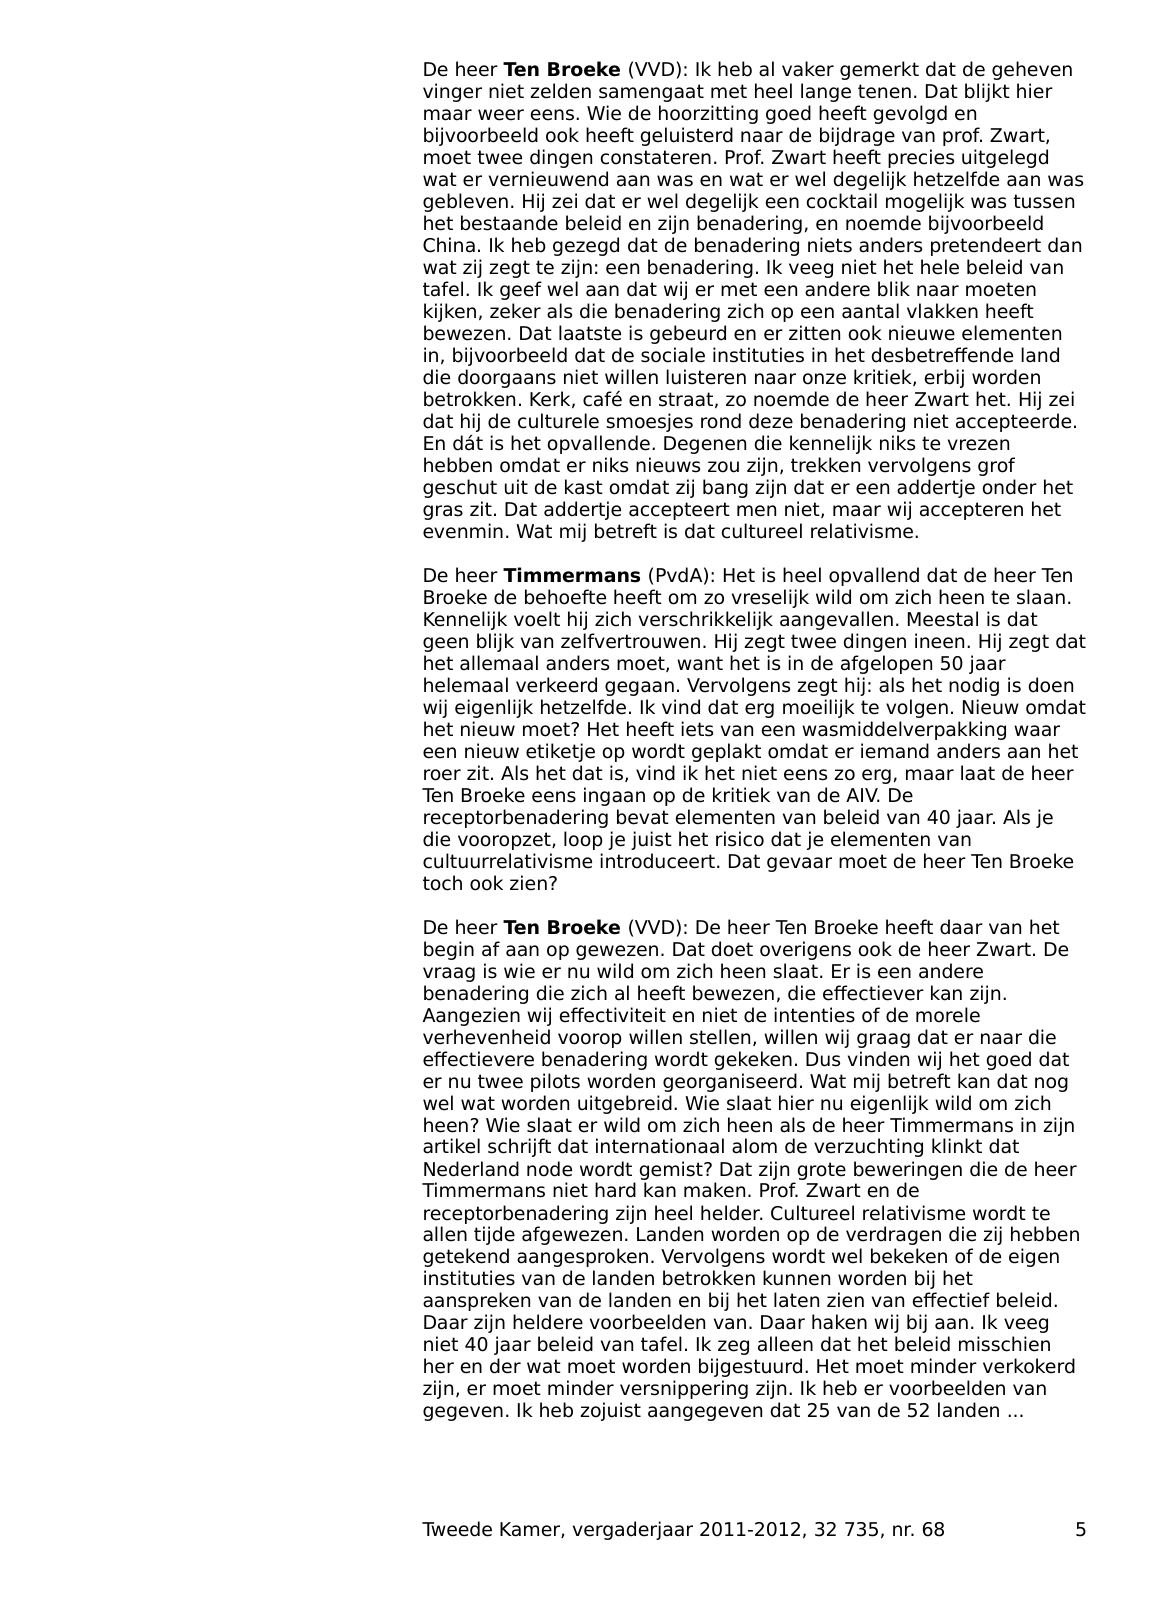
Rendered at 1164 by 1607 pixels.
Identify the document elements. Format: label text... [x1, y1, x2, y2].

text De heer Ten Broeke (VVD): Ik heb al vaker gemerkt dat de geheven vinger niet zelden samengaat met heel lange tenen. Dat blijkt hier maar weer eens. Wie de hoorzitting goed heeft gevolgd en bijvoorbeeld ook heeft geluisterd naar de bijdrage van prof. Zwart, moet twee dingen constateren. Prof. Zwart heeft precies uitgelegd wat er vernieuwend aan was en wat er wel degelijk hetzelfde aan was gebleven. Hij zei dat er wel degelijk een cocktail mogelijk was tussen het bestaande beleid en zijn benadering, en noemde bijvoorbeeld China. Ik heb gezegd dat de benadering niets anders pretendeert dan wat zij zegt te zijn: een benadering. Ik veeg niet het hele beleid van tafel. Ik geef wel aan dat wij er met een andere blik naar moeten kijken, zeker als die benadering zich op een aantal vlakken heeft bewezen. Dat laatste is gebeurd en er zitten ook nieuwe elementen in, bijvoorbeeld dat de sociale instituties in het desbetreffende land die doorgaans niet willen luisteren naar onze kritiek, erbij worden betrokken. Kerk, café en straat, zo noemde de heer Zwart het. Hij zei dat hij de culturele smoesjes rond deze benadering niet accepteerde. En dát is het opvallende. Degenen die kennelijk niks te vrezen hebben omdat er niks nieuws zou zijn, trekken vervolgens grof geschut uit de kast omdat zij bang zijn dat er een addertje onder het gras zit. Dat addertje accepteert men niet, maar wij accepteren het evenmin. Wat mij betreft is dat cultureel relativisme. [422, 59, 1087, 543]
text De heer Ten Broeke (VVD): De heer Ten Broeke heeft daar van het begin af aan op gewezen. Dat doet overigens ook de heer Zwart. De vraag is wie er nu wild om zich heen slaat. Er is een andere benadering die zich al heeft bewezen, die effectiever kan zijn. Aangezien wij effectiviteit en niet de intenties of de morele verhevenheid voorop willen stellen, willen wij graag dat er naar die effectievere benadering wordt gekeken. Dus vinden wij het goed dat er nu twee pilots worden georganiseerd. Wat mij betreft kan dat nog wel wat worden uitgebreid. Wie slaat hier nu eigenlijk wild om zich heen? Wie slaat er wild om zich heen als de heer Timmermans in zijn artikel schrijft dat internationaal alom de verzuchting klinkt dat Nederland node wordt gemist? Dat zijn grote beweringen die de heer Timmermans niet hard kan maken. Prof. Zwart en de receptorbenadering zijn heel helder. Cultureel relativisme wordt te allen tijde afgewezen. Landen worden op de verdragen die zij hebben getekend aangesproken. Vervolgens wordt wel bekeken of de eigen instituties van de landen betrokken kunnen worden bij het aanspreken van de landen en bij het laten zien van effectief beleid. Daar zijn heldere voorbeelden van. Daar haken wij bij aan. Ik veeg niet 40 jaar beleid van tafel. Ik zeg alleen dat het beleid misschien her en der wat moet worden bijgestuurd. Het moet minder verkokerd zijn, er moet minder versnippering zijn. Ik heb er voorbeelden van gegeven. Ik heb zojuist aangegeven dat 25 van de 52 landen ... [422, 917, 1087, 1422]
text De heer Timmermans (PvdA): Het is heel opvallend dat de heer Ten Broeke de behoefte heeft om zo vreselijk wild om zich heen te slaan. Kennelijk voelt hij zich verschrikkelijk aangevallen. Meestal is dat geen blijk van zelfvertrouwen. Hij zegt twee dingen ineen. Hij zegt dat het allemaal anders moet, want het is in de afgelopen 50 jaar helemaal verkeerd gegaan. Vervolgens zegt hij: als het nodig is doen wij eigenlijk hetzelfde. Ik vind dat erg moeilijk te volgen. Nieuw omdat het nieuw moet? Het heeft iets van een wasmiddelverpakking waar een nieuw etiketje op wordt geplakt omdat er iemand anders aan het roer zit. Als het dat is, vind ik het niet eens zo erg, maar laat de heer Ten Broeke eens ingaan op de kritiek van de AIV. De receptorbenadering bevat elementen van beleid van 40 jaar. Als je die vooropzet, loop je juist het risico dat je elementen van cultuurrelativisme introduceert. Dat gevaar moet de heer Ten Broeke toch ook zien? [422, 565, 1087, 894]
